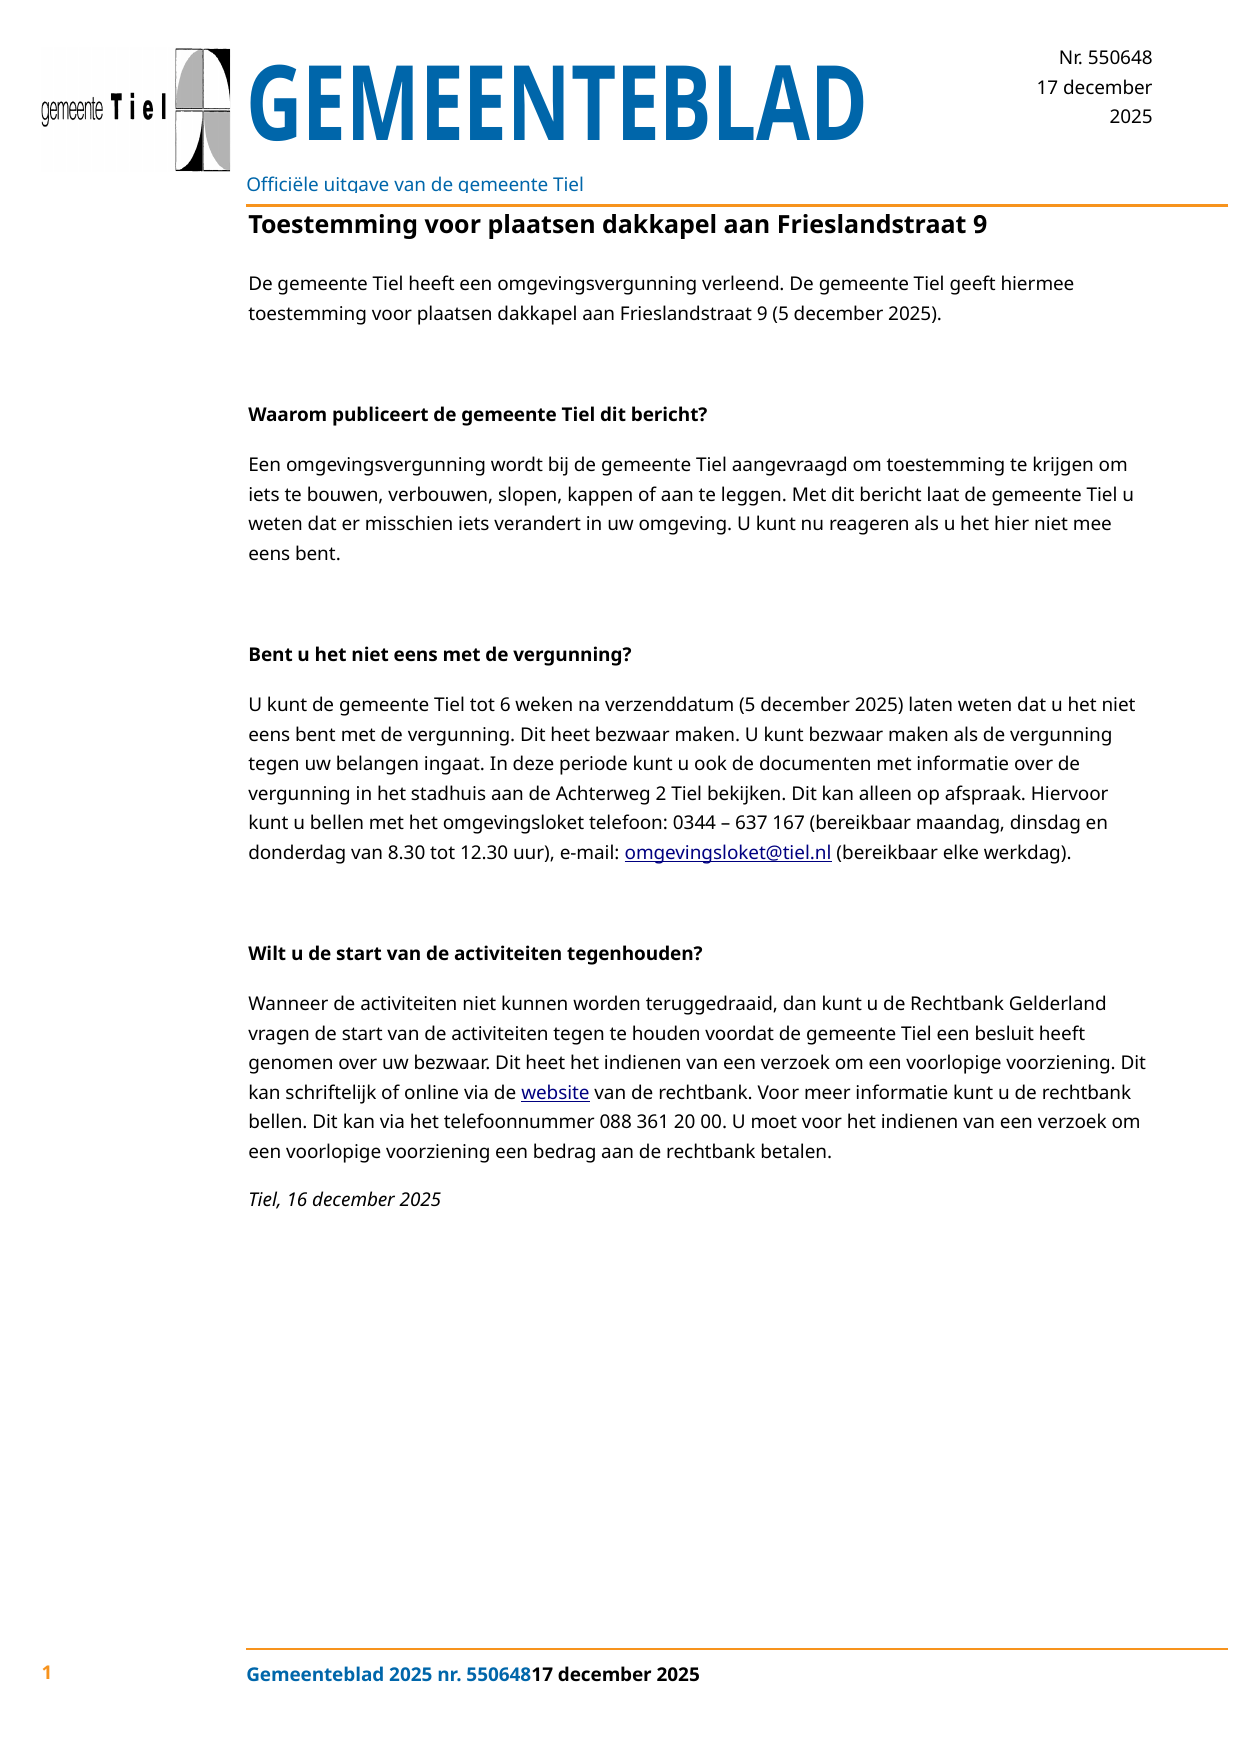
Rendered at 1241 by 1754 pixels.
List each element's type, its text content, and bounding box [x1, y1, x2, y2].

picture [41, 47, 231, 172]
text De gemeente Tiel heeft een omgevingsvergunning verleend. De gemeente Tiel geeft hiermee toestemming voor plaatsen dakkapel aan Frieslandstraat 9 (5 december 2025). [248, 270, 1152, 326]
text Waarom publiceert de gemeente Tiel dit bericht? [248, 401, 1152, 426]
text Wanneer de activiteiten niet kunnen worden teruggedraaid, dan kunt u de Rechtbank Gelderland vragen de start van de activiteiten tegen te houden voordat de gemeente Tiel een besluit heeft genomen over uw bezwaar. Dit heet het indienen van een verzoek om een voorlopige voorziening. Dit kan schriftelijk of online via de website van de rechtbank. Voor meer informatie kunt u de rechtbank bellen. Dit kan via het telefoonnummer 088 361 20 00. U moet voor het indienen van een verzoek om een voorlopige voorziening een bedrag aan de rechtbank betalen. [248, 990, 1152, 1164]
text Wilt u de start van de activiteiten tegenhouden? [248, 940, 1152, 966]
text Tiel, 16 december 2025 [248, 1186, 1152, 1212]
text Bent u het niet eens met de vergunning? [248, 641, 1152, 666]
text Een omgevingsvergunning wordt bij de gemeente Tiel aangevraagd om toestemming te krijgen om iets te bouwen, verbouwen, slopen, kappen of aan te leggen. Met dit bericht laat de gemeente Tiel u weten dat er misschien iets verandert in uw omgeving. U kunt nu reageren als u het hier niet mee eens bent. [248, 451, 1152, 566]
text Toestemming voor plaatsen dakkapel aan Frieslandstraat 9 [248, 207, 1152, 241]
text U kunt de gemeente Tiel tot 6 weken na verzenddatum (5 december 2025) laten weten dat u het niet eens bent met de vergunning. Dit heet bezwaar maken. U kunt bezwaar maken als de vergunning tegen uw belangen ingaat. In deze periode kunt u ook de documenten met informatie over de vergunning in het stadhuis aan de Achterweg 2 Tiel bekijken. Dit kan alleen op afspraak. Hiervoor kunt u bellen met het omgevingsloket telefoon: 0344 – 637 167 (bereikbaar maandag, dinsdag en donderdag van 8.30 tot 12.30 uur), e-mail: omgevingsloket@tiel.nl (bereikbaar elke werkdag). [248, 691, 1152, 865]
